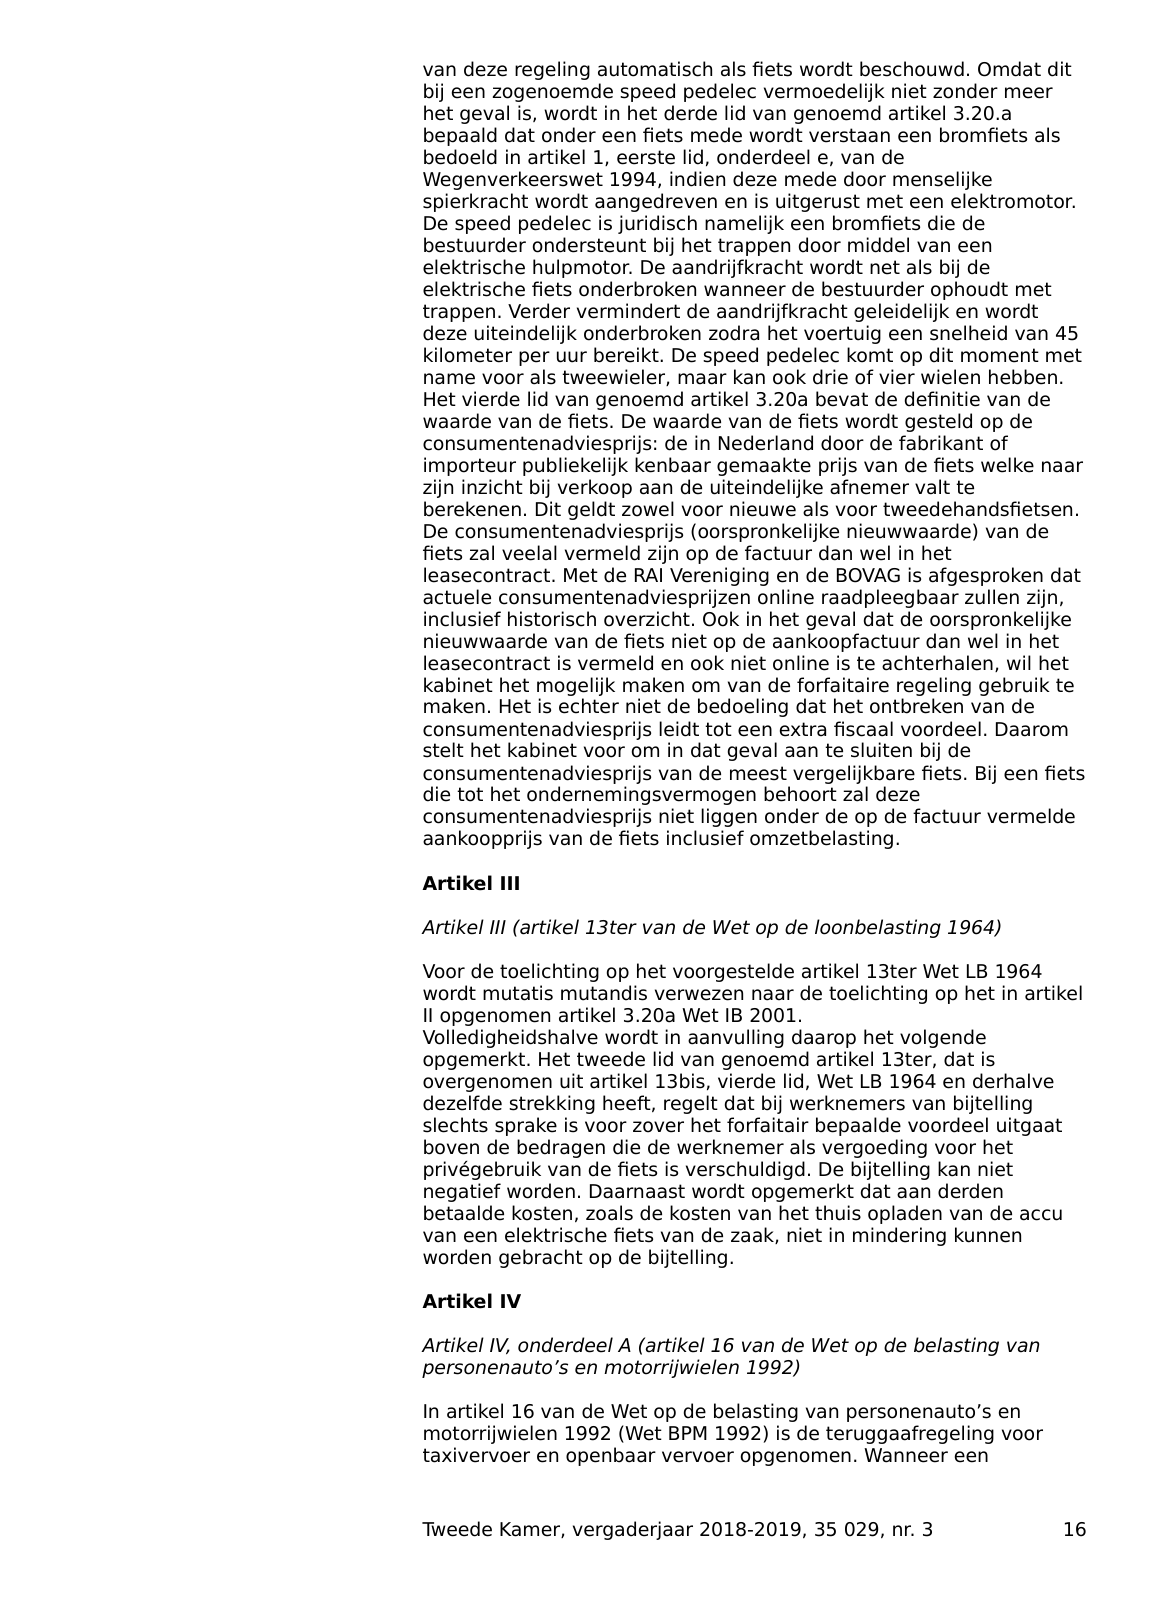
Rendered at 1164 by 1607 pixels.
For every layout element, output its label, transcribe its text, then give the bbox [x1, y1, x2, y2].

text van deze regeling automatisch als fiets wordt beschouwd. Omdat dit bij een zogenoemde speed pedelec vermoedelijk niet zonder meer het geval is, wordt in het derde lid van genoemd artikel 3.20.a bepaald dat onder een fiets mede wordt verstaan een bromfiets als bedoeld in artikel 1, eerste lid, onderdeel e, van de Wegenverkeerswet 1994, indien deze mede door menselijke spierkracht wordt aangedreven en is uitgerust met een elektromotor. De speed pedelec is juridisch namelijk een bromfiets die de bestuurder ondersteunt bij het trappen door middel van een elektrische hulpmotor. De aandrijfkracht wordt net als bij de elektrische fiets onderbroken wanneer de bestuurder ophoudt met trappen. Verder vermindert de aandrijfkracht geleidelijk en wordt deze uiteindelijk onderbroken zodra het voertuig een snelheid van 45 kilometer per uur bereikt. De speed pedelec komt op dit moment met name voor als tweewieler, maar kan ook drie of vier wielen hebben. [422, 59, 1087, 389]
subtitle Artikel III (artikel 13ter van de Wet op de loonbelasting 1964) [422, 917, 1087, 939]
subtitle Artikel IV, onderdeel A (artikel 16 van de Wet op de belasting van personenauto’s en motorrijwielen 1992) [422, 1335, 1087, 1379]
subtitle Artikel III [422, 872, 1087, 894]
text Voor de toelichting op het voorgestelde artikel 13ter Wet LB 1964 wordt mutatis mutandis verwezen naar de toelichting op het in artikel II opgenomen artikel 3.20a Wet IB 2001. [422, 961, 1087, 1027]
text Volledigheidshalve wordt in aanvulling daarop het volgende opgemerkt. Het tweede lid van genoemd artikel 13ter, dat is overgenomen uit artikel 13bis, vierde lid, Wet LB 1964 en derhalve dezelfde strekking heeft, regelt dat bij werknemers van bijtelling slechts sprake is voor zover het forfaitair bepaalde voordeel uitgaat boven de bedragen die de werknemer als vergoeding voor het privégebruik van de fiets is verschuldigd. De bijtelling kan niet negatief worden. Daarnaast wordt opgemerkt dat aan derden betaalde kosten, zoals de kosten van het thuis opladen van de accu van een elektrische fiets van de zaak, niet in mindering kunnen worden gebracht op de bijtelling. [422, 1027, 1087, 1268]
subtitle Artikel IV [422, 1291, 1087, 1313]
text In artikel 16 van de Wet op de belasting van personenauto’s en motorrijwielen 1992 (Wet BPM 1992) is de teruggaafregeling voor taxivervoer en openbaar vervoer opgenomen. Wanneer een [422, 1401, 1087, 1467]
text Het vierde lid van genoemd artikel 3.20a bevat de definitie van de waarde van de fiets. De waarde van de fiets wordt gesteld op de consumentenadviesprijs: de in Nederland door de fabrikant of importeur publiekelijk kenbaar gemaakte prijs van de fiets welke naar zijn inzicht bij verkoop aan de uiteindelijke afnemer valt te berekenen. Dit geldt zowel voor nieuwe als voor tweedehandsfietsen. De consumentenadviesprijs (oorspronkelijke nieuwwaarde) van de fiets zal veelal vermeld zijn op de factuur dan wel in het leasecontract. Met de RAI Vereniging en de BOVAG is afgesproken dat actuele consumentenadviesprijzen online raadpleegbaar zullen zijn, inclusief historisch overzicht. Ook in het geval dat de oorspronkelijke nieuwwaarde van de fiets niet op de aankoopfactuur dan wel in het leasecontract is vermeld en ook niet online is te achterhalen, wil het kabinet het mogelijk maken om van de forfaitaire regeling gebruik te maken. Het is echter niet de bedoeling dat het ontbreken van de consumentenadviesprijs leidt tot een extra fiscaal voordeel. Daarom stelt het kabinet voor om in dat geval aan te sluiten bij de consumentenadviesprijs van de meest vergelijkbare fiets. Bij een fiets die tot het ondernemingsvermogen behoort zal deze consumentenadviesprijs niet liggen onder de op de factuur vermelde aankoopprijs van de fiets inclusief omzetbelasting. [422, 389, 1087, 850]
